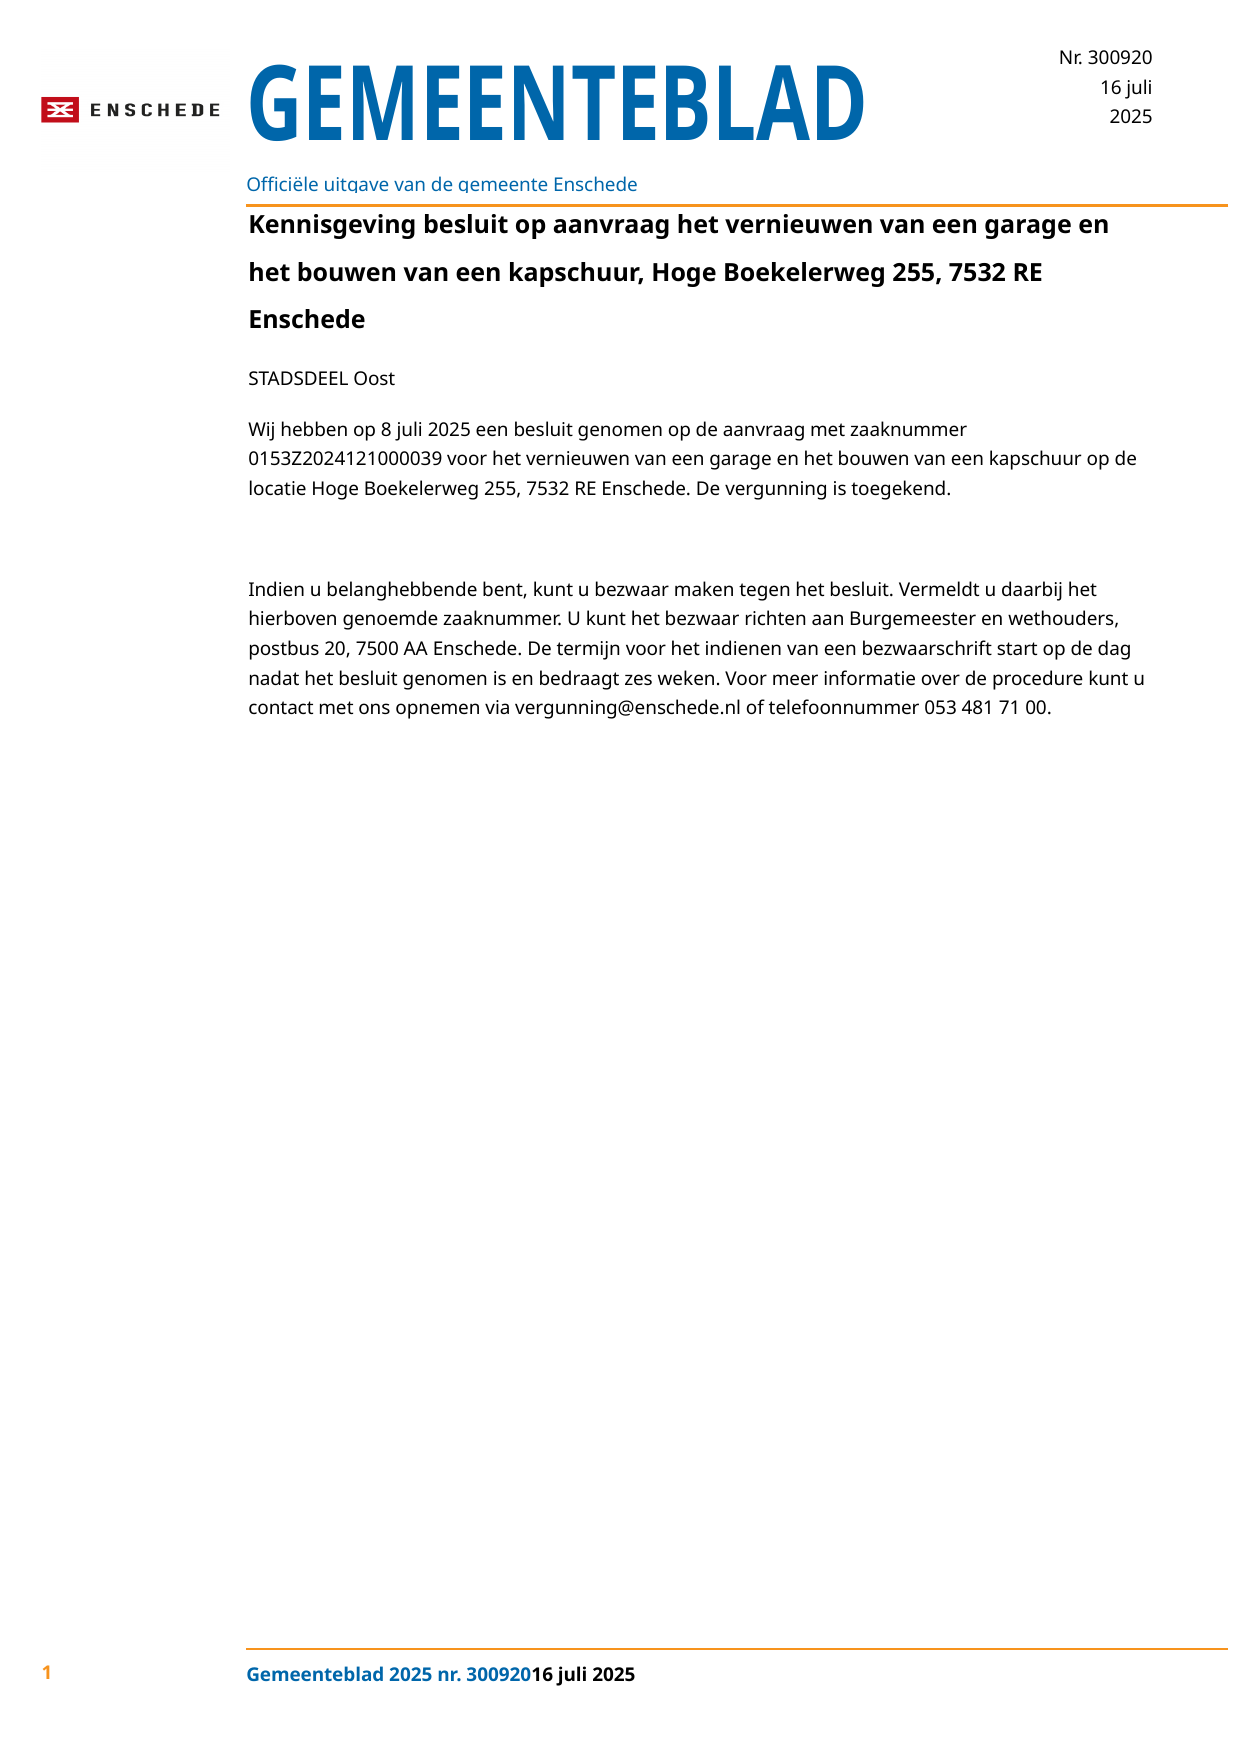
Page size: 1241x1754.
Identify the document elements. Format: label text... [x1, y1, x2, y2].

text Kennisgeving besluit op aanvraag het vernieuwen van een garage en het bouwen van een kapschuur, Hoge Boekelerweg 255, 7532 RE Enschede [248, 207, 1152, 336]
text Wij hebben op 8 juli 2025 een besluit genomen op de aanvraag met zaaknummer 0153Z2024121000039 voor het vernieuwen van een garage en het bouwen van een kapschuur op de locatie Hoge Boekelerweg 255, 7532 RE Enschede. De vergunning is toegekend. [248, 416, 1152, 501]
text STADSDEEL Oost [248, 366, 1152, 391]
text Indien u belanghebbende bent, kunt u bezwaar maken tegen het besluit. Vermeldt u daarbij het hierboven genoemde zaaknummer. U kunt het bezwaar richten aan Burgemeester en wethouders, postbus 20, 7500 AA Enschede. De termijn voor het indienen van een bezwaarschrift start op de dag nadat het besluit genomen is en bedraagt zes weken. Voor meer informatie over de procedure kunt u contact met ons opnemen via vergunning@enschede.nl of telefoonnummer 053 481 71 00. [248, 576, 1152, 720]
picture [41, 47, 231, 172]
